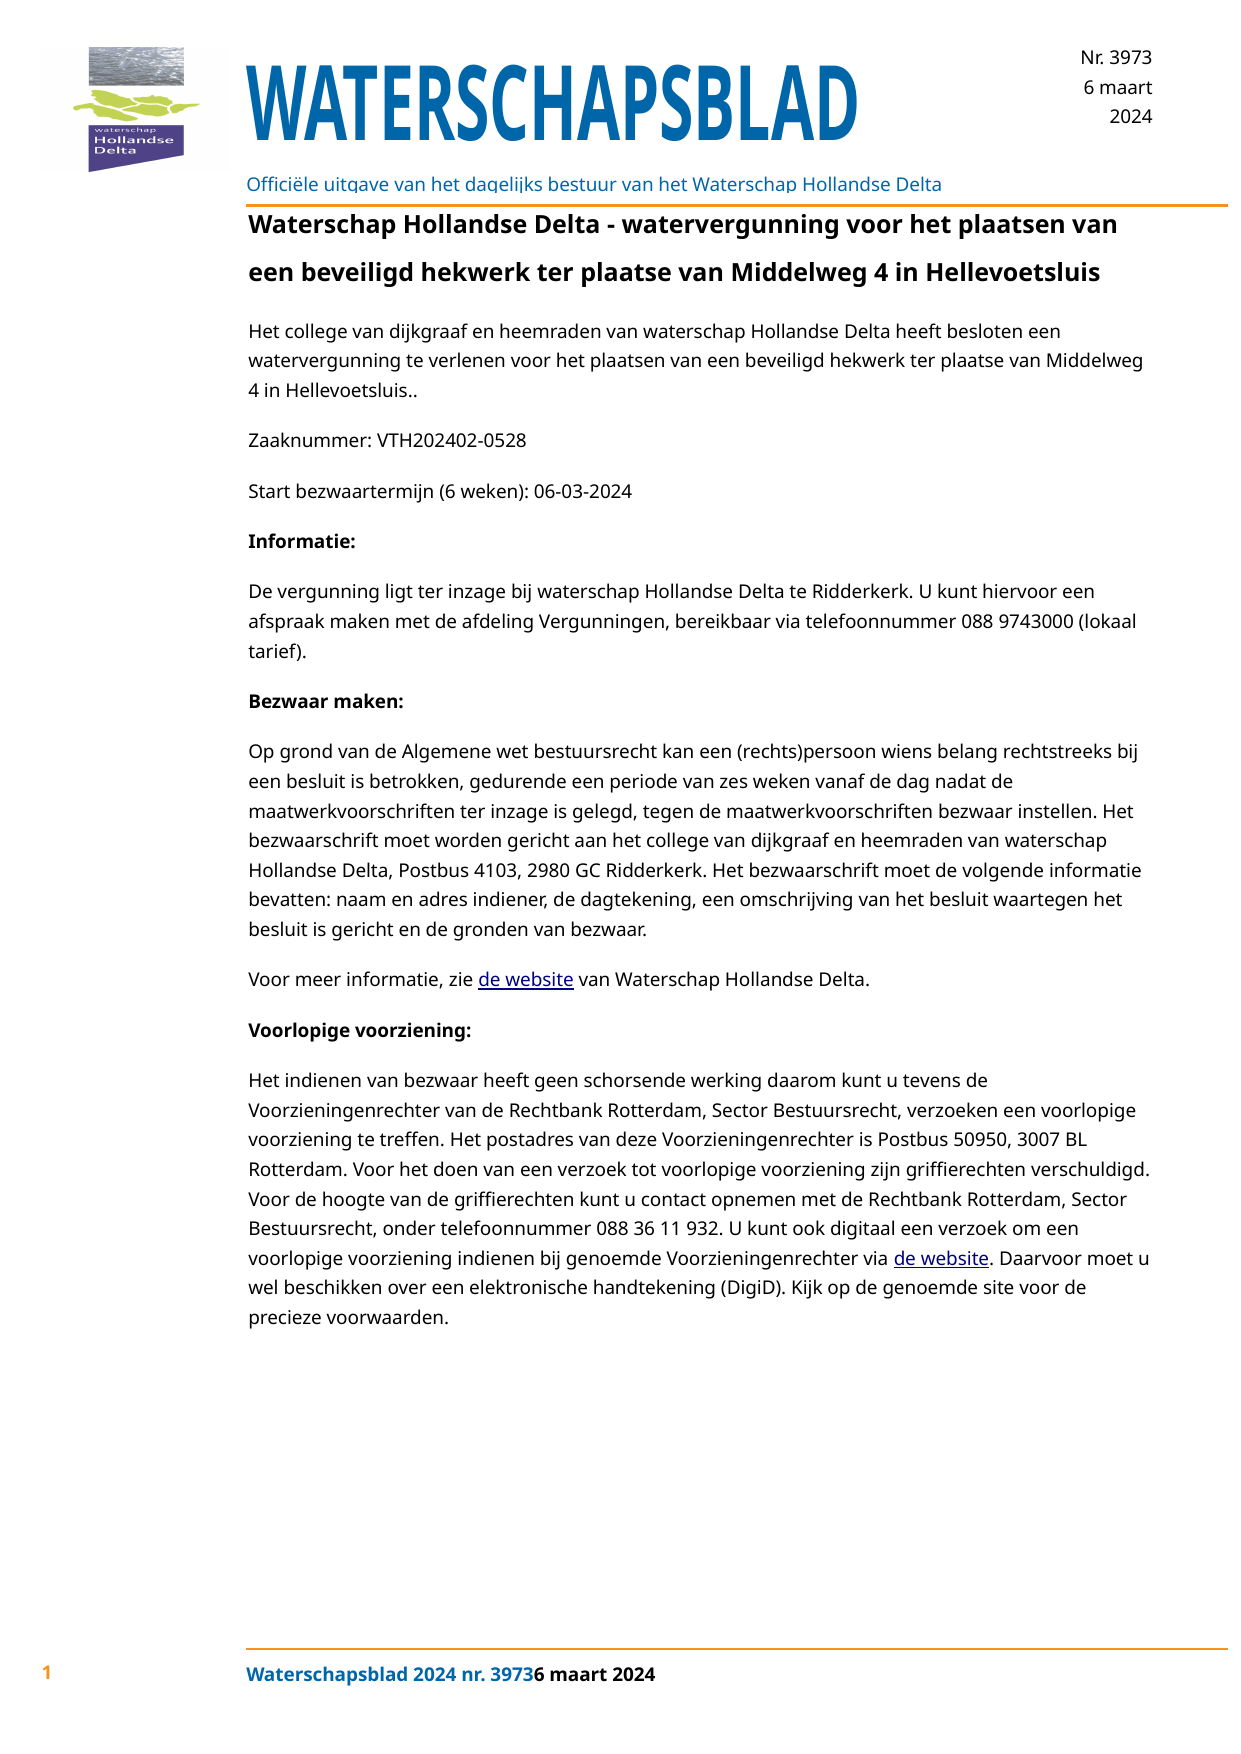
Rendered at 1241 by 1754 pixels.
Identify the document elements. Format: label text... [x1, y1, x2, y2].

picture [41, 47, 231, 172]
text Start bezwaartermijn (6 weken): 06-03-2024 [248, 478, 1152, 504]
text Voor meer informatie, zie de website van Waterschap Hollandse Delta. [248, 967, 1152, 992]
text Voorlopige voorziening: [248, 1017, 1152, 1043]
text Informatie: [248, 528, 1152, 554]
text Het indienen van bezwaar heeft geen schorsende werking daarom kunt u tevens de Voorzieningenrechter van de Rechtbank Rotterdam, Sector Bestuursrecht, verzoeken een voorlopige voorziening te treffen. Het postadres van deze Voorzieningenrechter is Postbus 50950, 3007 BL Rotterdam. Voor het doen van een verzoek tot voorlopige voorziening zijn griffierechten verschuldigd. Voor de hoogte van de griffierechten kunt u contact opnemen met de Rechtbank Rotterdam, Sector Bestuursrecht, onder telefoonnummer 088 36 11 932. U kunt ook digitaal een verzoek om een voorlopige voorziening indienen bij genoemde Voorzieningenrechter via de website. Daarvoor moet u wel beschikken over een elektronische handtekening (DigiD). Kijk op de genoemde site voor de precieze voorwaarden. [248, 1067, 1152, 1330]
text Zaaknummer: VTH202402-0528 [248, 427, 1152, 453]
text Het college van dijkgraaf en heemraden van waterschap Hollandse Delta heeft besloten een watervergunning te verlenen voor het plaatsen van een beveiligd hekwerk ter plaatse van Middelweg 4 in Hellevoetsluis.. [248, 318, 1152, 403]
text De vergunning ligt ter inzage bij waterschap Hollandse Delta te Ridderkerk. U kunt hiervoor een afspraak maken met de afdeling Vergunningen, bereikbaar via telefoonnummer 088 9743000 (lokaal tarief). [248, 579, 1152, 664]
text Waterschap Hollandse Delta - watervergunning voor het plaatsen van een beveiligd hekwerk ter plaatse van Middelweg 4 in Hellevoetsluis [248, 207, 1152, 288]
text Op grond van de Algemene wet bestuursrecht kan een (rechts)persoon wiens belang rechtstreeks bij een besluit is betrokken, gedurende een periode van zes weken vanaf de dag nadat de maatwerkvoorschriften ter inzage is gelegd, tegen de maatwerkvoorschriften bezwaar instellen. Het bezwaarschrift moet worden gericht aan het college van dijkgraaf en heemraden van waterschap Hollandse Delta, Postbus 4103, 2980 GC Ridderkerk. Het bezwaarschrift moet de volgende informatie bevatten: naam en adres indiener, de dagtekening, een omschrijving van het besluit waartegen het besluit is gericht en de gronden van bezwaar. [248, 739, 1152, 942]
text Bezwaar maken: [248, 688, 1152, 714]
